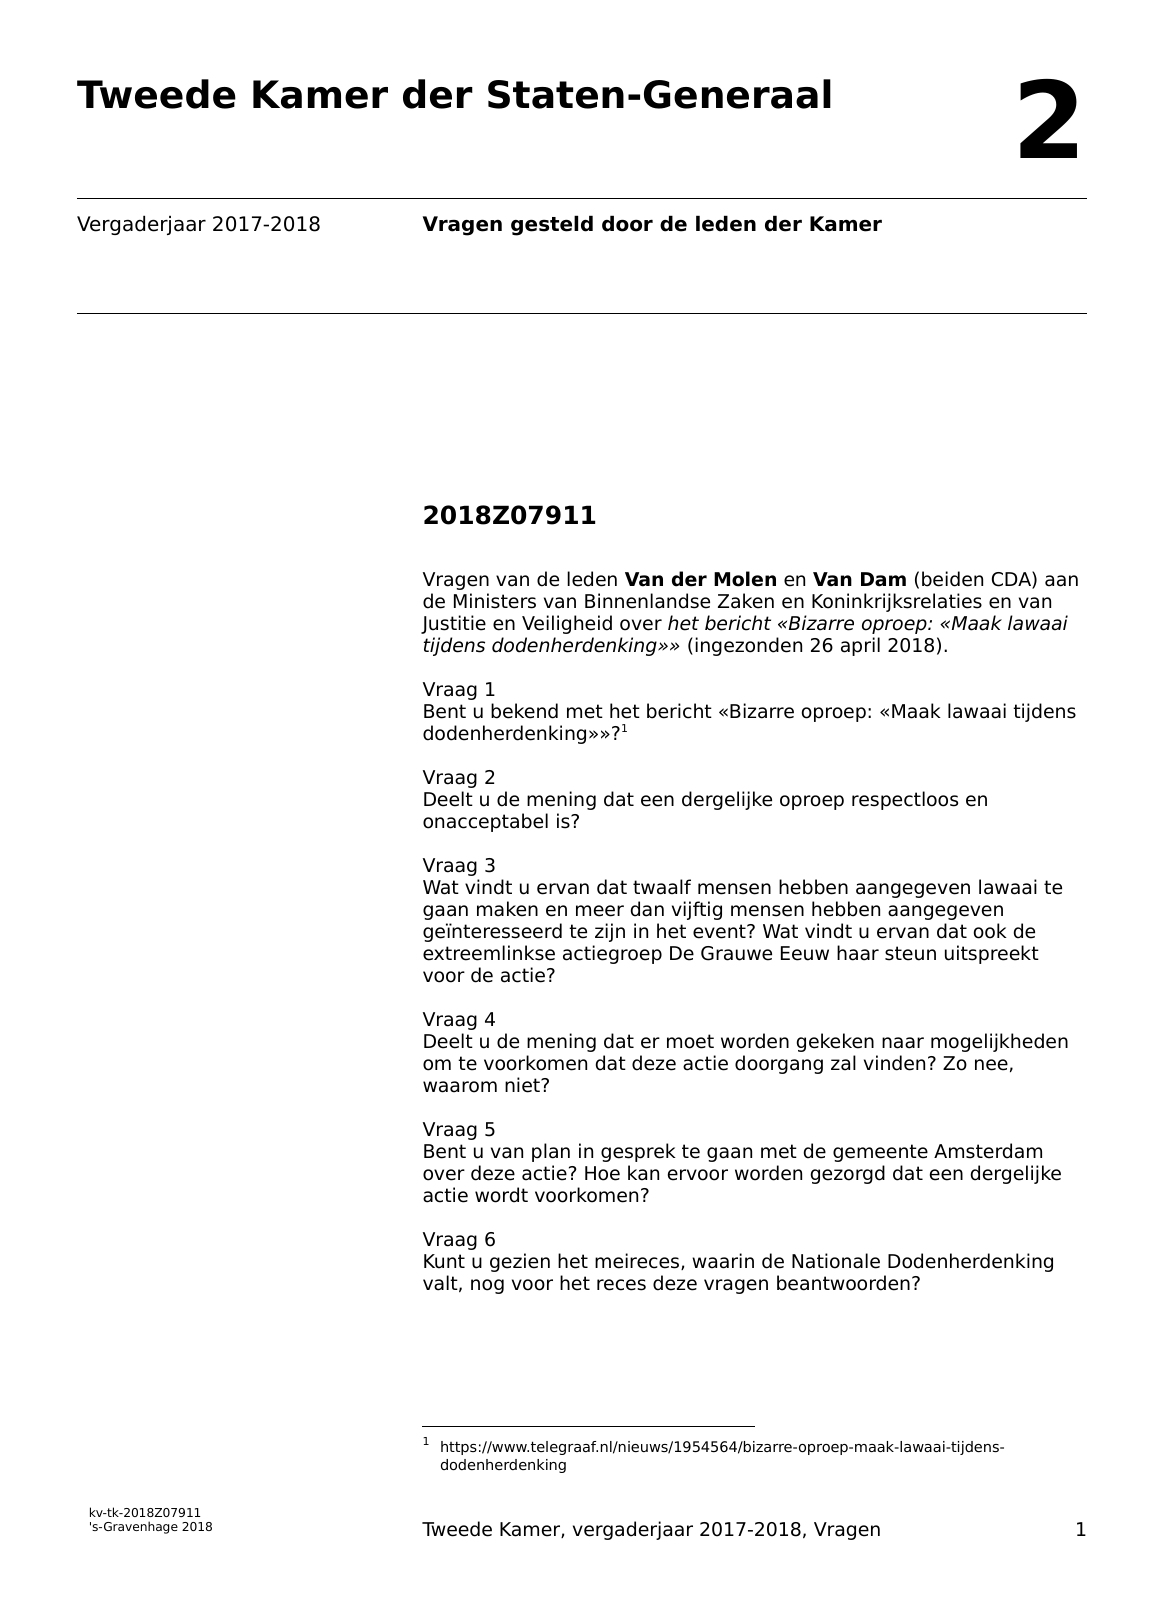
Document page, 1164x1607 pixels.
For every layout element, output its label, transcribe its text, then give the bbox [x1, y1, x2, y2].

text 's-Gravenhage 2018 [88, 1520, 323, 1534]
text Vraag 6 [422, 1229, 1087, 1251]
text Deelt u de mening dat er moet worden gekeken naar mogelijkheden om te voorkomen dat deze actie doorgang zal vinden? Zo nee, waarom niet? [422, 1031, 1087, 1097]
text Wat vindt u ervan dat twaalf mensen hebben aangegeven lawaai te gaan maken en meer dan vijftig mensen hebben aangegeven geïnteresseerd te zijn in het event? Wat vindt u ervan dat ook de extreemlinkse actiegroep De Grauwe Eeuw haar steun uitspreekt voor de actie? [422, 877, 1087, 987]
text Bent u bekend met het bericht «Bizarre oproep: «Maak lawaai tijdens dodenherdenking»»? [422, 701, 1087, 745]
text Vraag 3 [422, 855, 1087, 877]
text Bent u van plan in gesprek te gaan met de gemeente Amsterdam over deze actie? Hoe kan ervoor worden gezorgd dat een dergelijke actie wordt voorkomen? [422, 1141, 1087, 1207]
table_header 2 [886, 59, 1087, 198]
text Deelt u de mening dat een dergelijke oproep respectloos en onacceptabel is? [422, 789, 1087, 833]
text Vraag 2 [422, 767, 1087, 789]
text Vraag 5 [422, 1119, 1087, 1141]
text Vraag 4 [422, 1009, 1087, 1031]
text 2018Z07911 [422, 501, 1087, 531]
table_cell Vergaderjaar 2017-2018 [77, 199, 422, 313]
text Vragen van de leden Van der Molen en Van Dam (beiden CDA) aan de Ministers van Binnenlandse Zaken en Koninkrijksrelaties en van Justitie en Veiligheid over het bericht «Bizarre oproep: «Maak lawaai tijdens dodenherdenking»» (ingezonden 26 april 2018). [422, 569, 1087, 657]
table_header Tweede Kamer der Staten-Generaal [77, 59, 886, 198]
text https://www.telegraaf.nl/nieuws/1954564/bizarre-oproep-maak-lawaai-tijdens-dodenherdenking [422, 1435, 1087, 1474]
text kv-tk-2018Z07911 [88, 1506, 323, 1520]
table_cell Vragen gesteld door de leden der Kamer [422, 199, 1087, 313]
text Vraag 1 [422, 679, 1087, 701]
text Kunt u gezien het meireces, waarin de Nationale Dodenherdenking valt, nog voor het reces deze vragen beantwoorden? [422, 1251, 1087, 1295]
